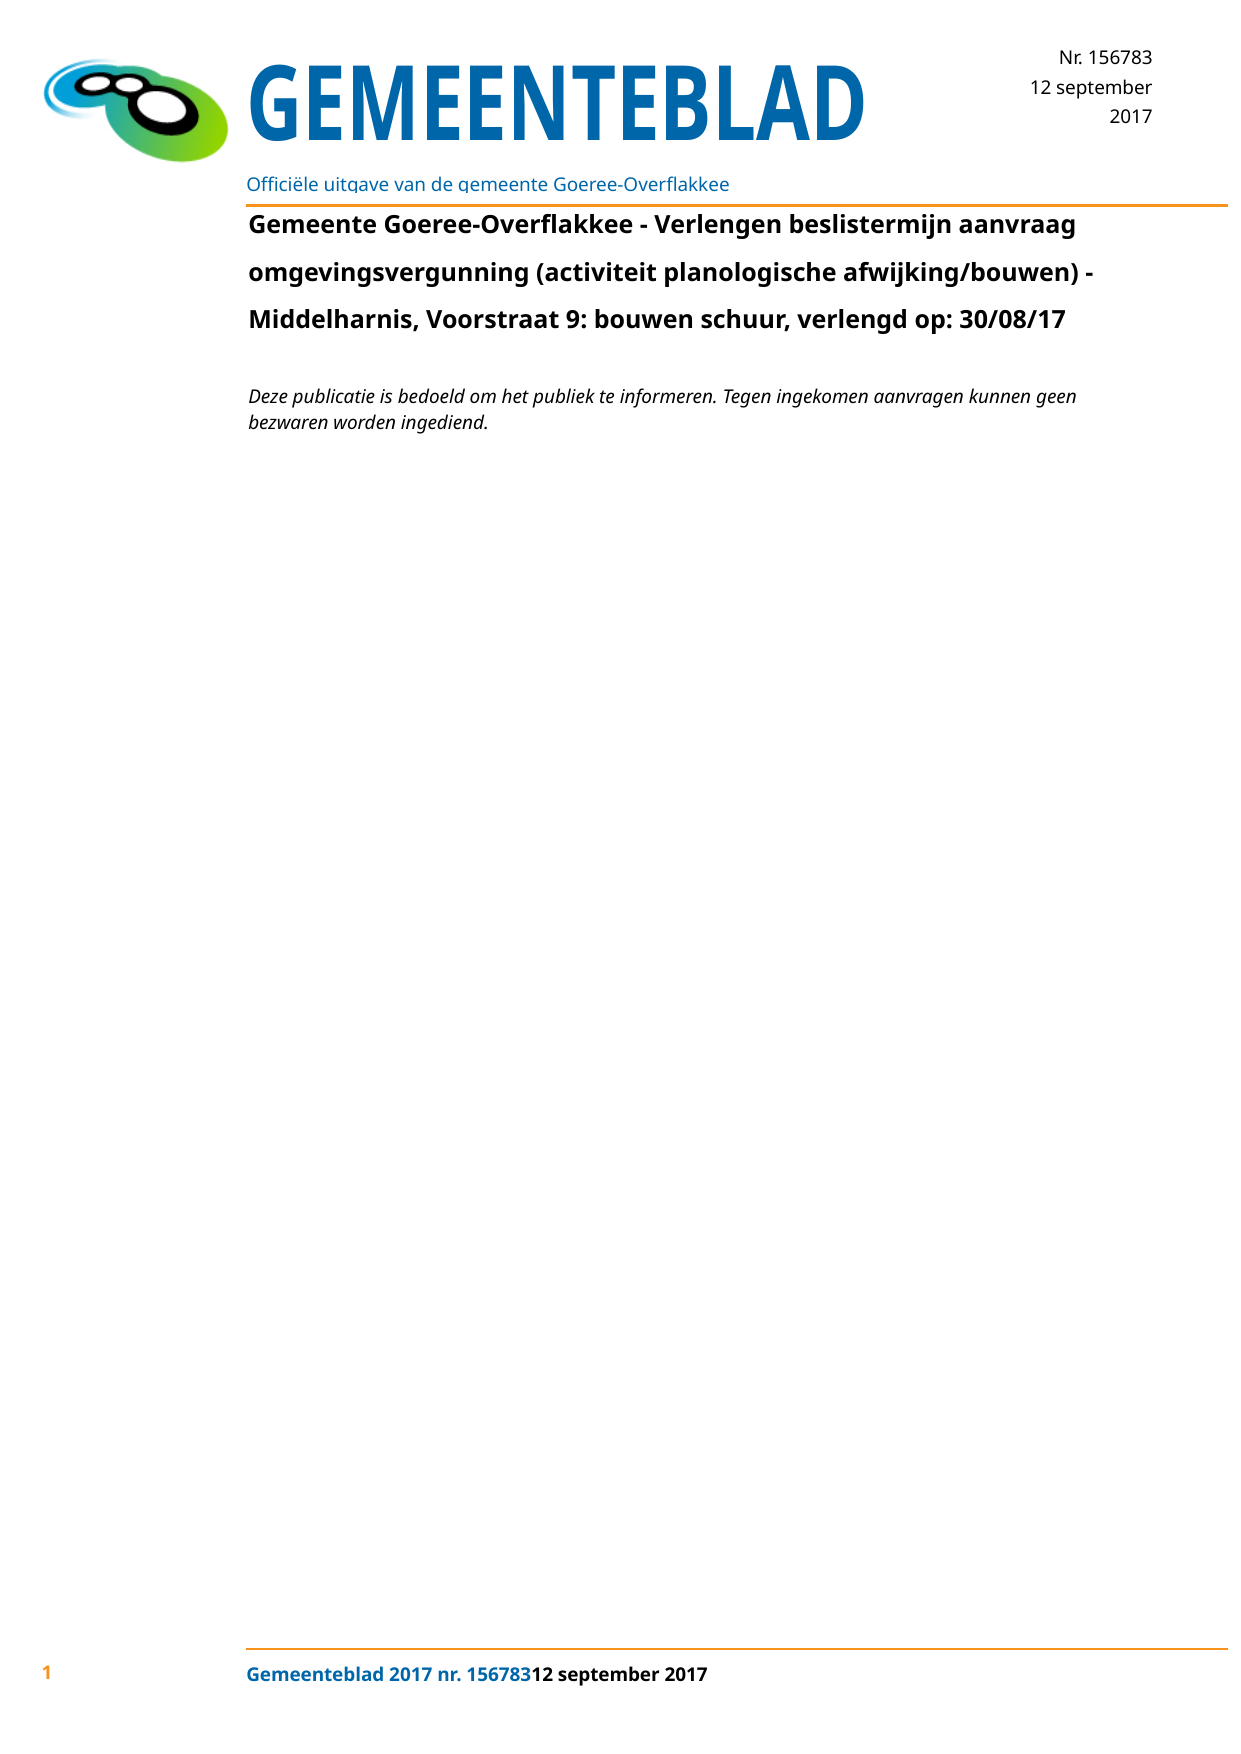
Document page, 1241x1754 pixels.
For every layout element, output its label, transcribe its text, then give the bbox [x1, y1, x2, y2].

text Gemeente Goeree-Overflakkee - Verlengen beslistermijn aanvraag omgevingsvergunning (activiteit planologische afwijking/bouwen) - Middelharnis, Voorstraat 9: bouwen schuur, verlengd op: 30/08/17 [248, 207, 1152, 336]
text Deze publicatie is bedoeld om het publiek te informeren. Tegen ingekomen aanvragen kunnen geen bezwaren worden ingediend. [248, 384, 1152, 435]
picture [41, 47, 231, 172]
